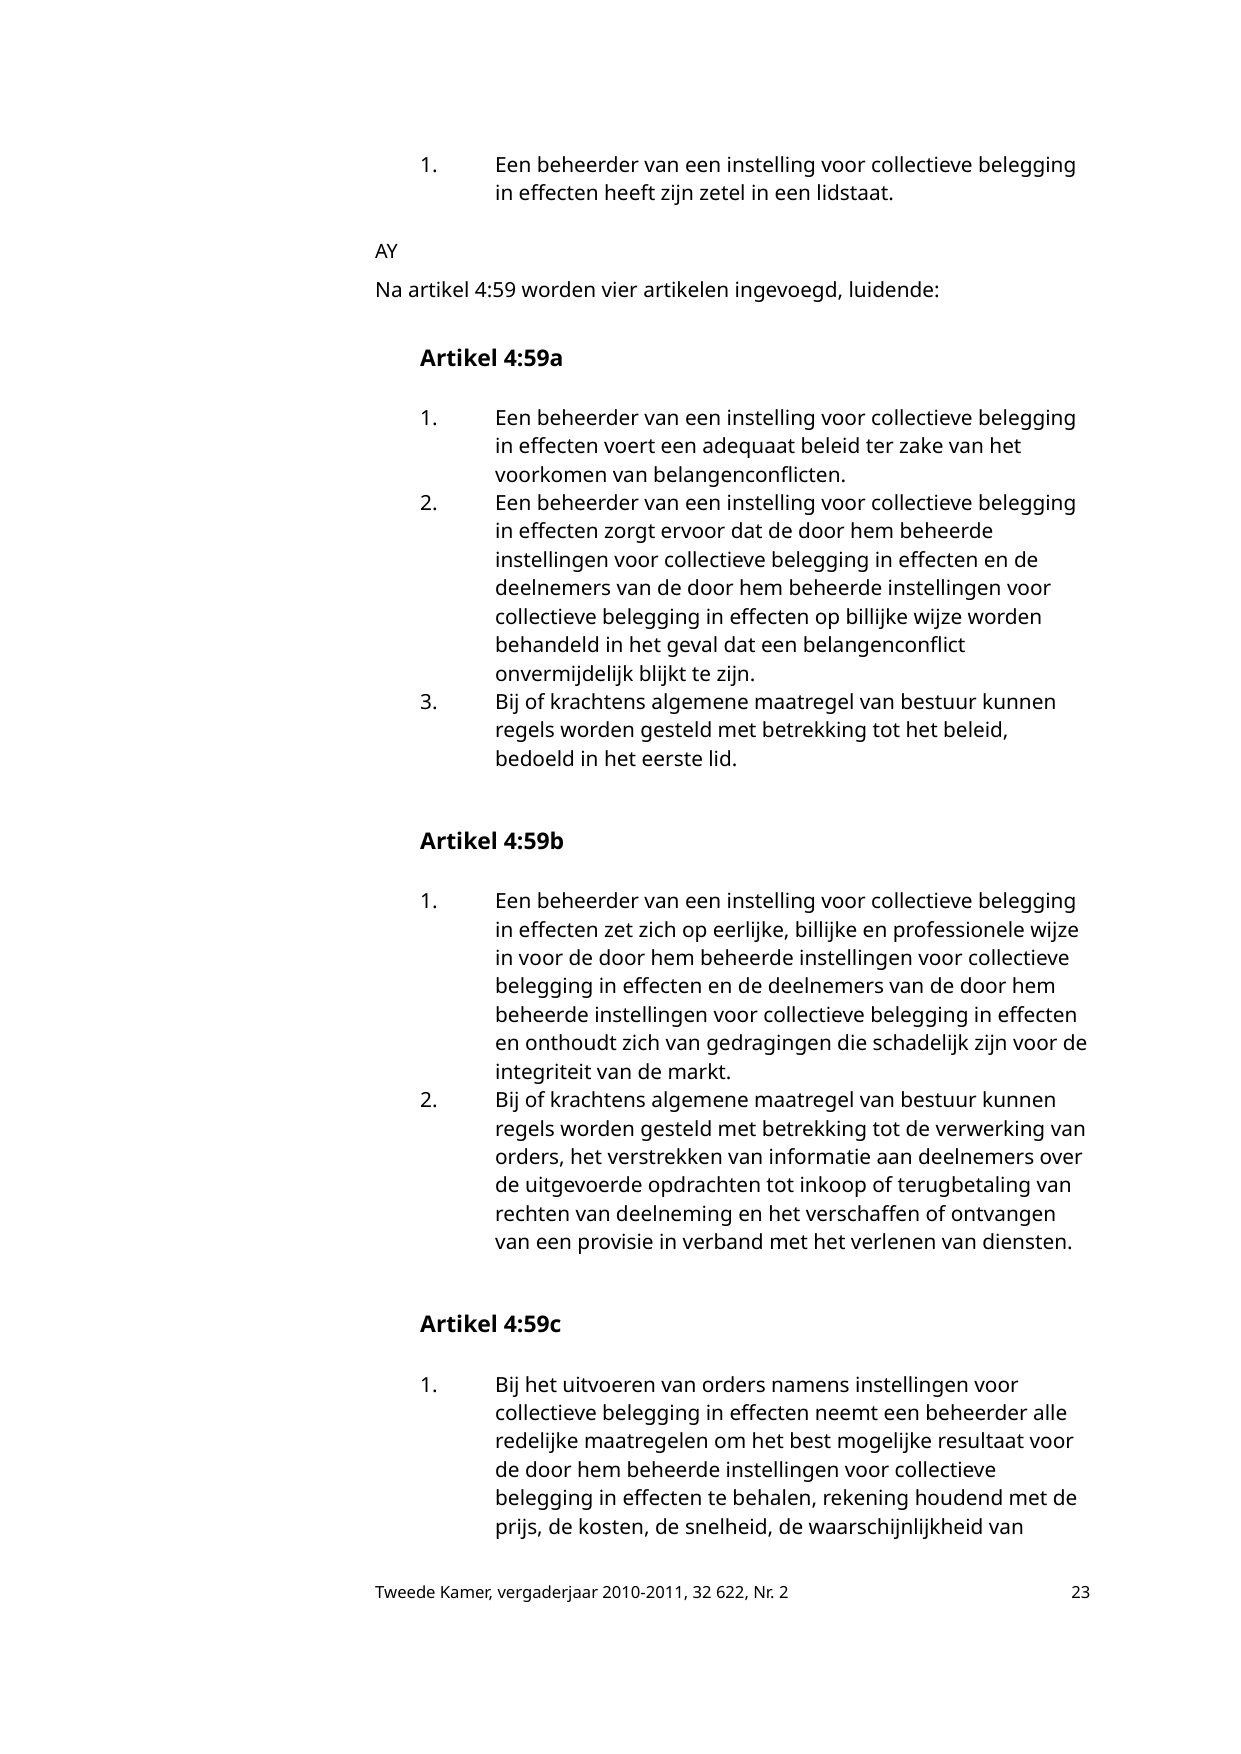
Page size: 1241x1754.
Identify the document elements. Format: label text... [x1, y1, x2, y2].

list Een beheerder van een instelling voor collectieve belegging in effecten zorgt ervoor dat de door hem beheerde instellingen voor collectieve belegging in effecten en de deelnemers van de door hem beheerde instellingen voor collectieve belegging in effecten op billijke wijze worden behandeld in het geval dat een belangenconflict onvermijdelijk blijkt te zijn. [420, 488, 1090, 687]
subtitle Artikel 4:59b [420, 825, 1090, 856]
subtitle Artikel 4:59c [420, 1308, 1090, 1340]
subtitle Artikel 4:59a [420, 342, 1090, 373]
list Een beheerder van een instelling voor collectieve belegging in effecten voert een adequaat beleid ter zake van het voorkomen van belangenconflicten. [420, 403, 1090, 488]
list Een beheerder van een instelling voor collectieve belegging in effecten zet zich op eerlijke, billijke en professionele wijze in voor de door hem beheerde instellingen voor collectieve belegging in effecten en de deelnemers van de door hem beheerde instellingen voor collectieve belegging in effecten en onthoudt zich van gedragingen die schadelijk zijn voor de integriteit van de markt. [420, 886, 1090, 1085]
text AY [375, 237, 1090, 264]
list Een beheerder van een instelling voor collectieve belegging in effecten heeft zijn zetel in een lidstaat. [420, 150, 1090, 207]
list Bij het uitvoeren van orders namens instellingen voor collectieve belegging in effecten neemt een beheerder alle redelijke maatregelen om het best mogelijke resultaat voor de door hem beheerde instellingen voor collectieve belegging in effecten te behalen, rekening houdend met de prijs, de kosten, de snelheid, de waarschijnlijkheid van [420, 1370, 1090, 1540]
list Bij of krachtens algemene maatregel van bestuur kunnen regels worden gesteld met betrekking tot het beleid, bedoeld in het eerste lid. [420, 687, 1090, 772]
text Na artikel 4:59 worden vier artikelen ingevoegd, luidende: [375, 276, 1090, 304]
list Bij of krachtens algemene maatregel van bestuur kunnen regels worden gesteld met betrekking tot de verwerking van orders, het verstrekken van informatie aan deelnemers over de uitgevoerde opdrachten tot inkoop of terugbetaling van rechten van deelneming en het verschaffen of ontvangen van een provisie in verband met het verlenen van diensten. [420, 1085, 1090, 1256]
